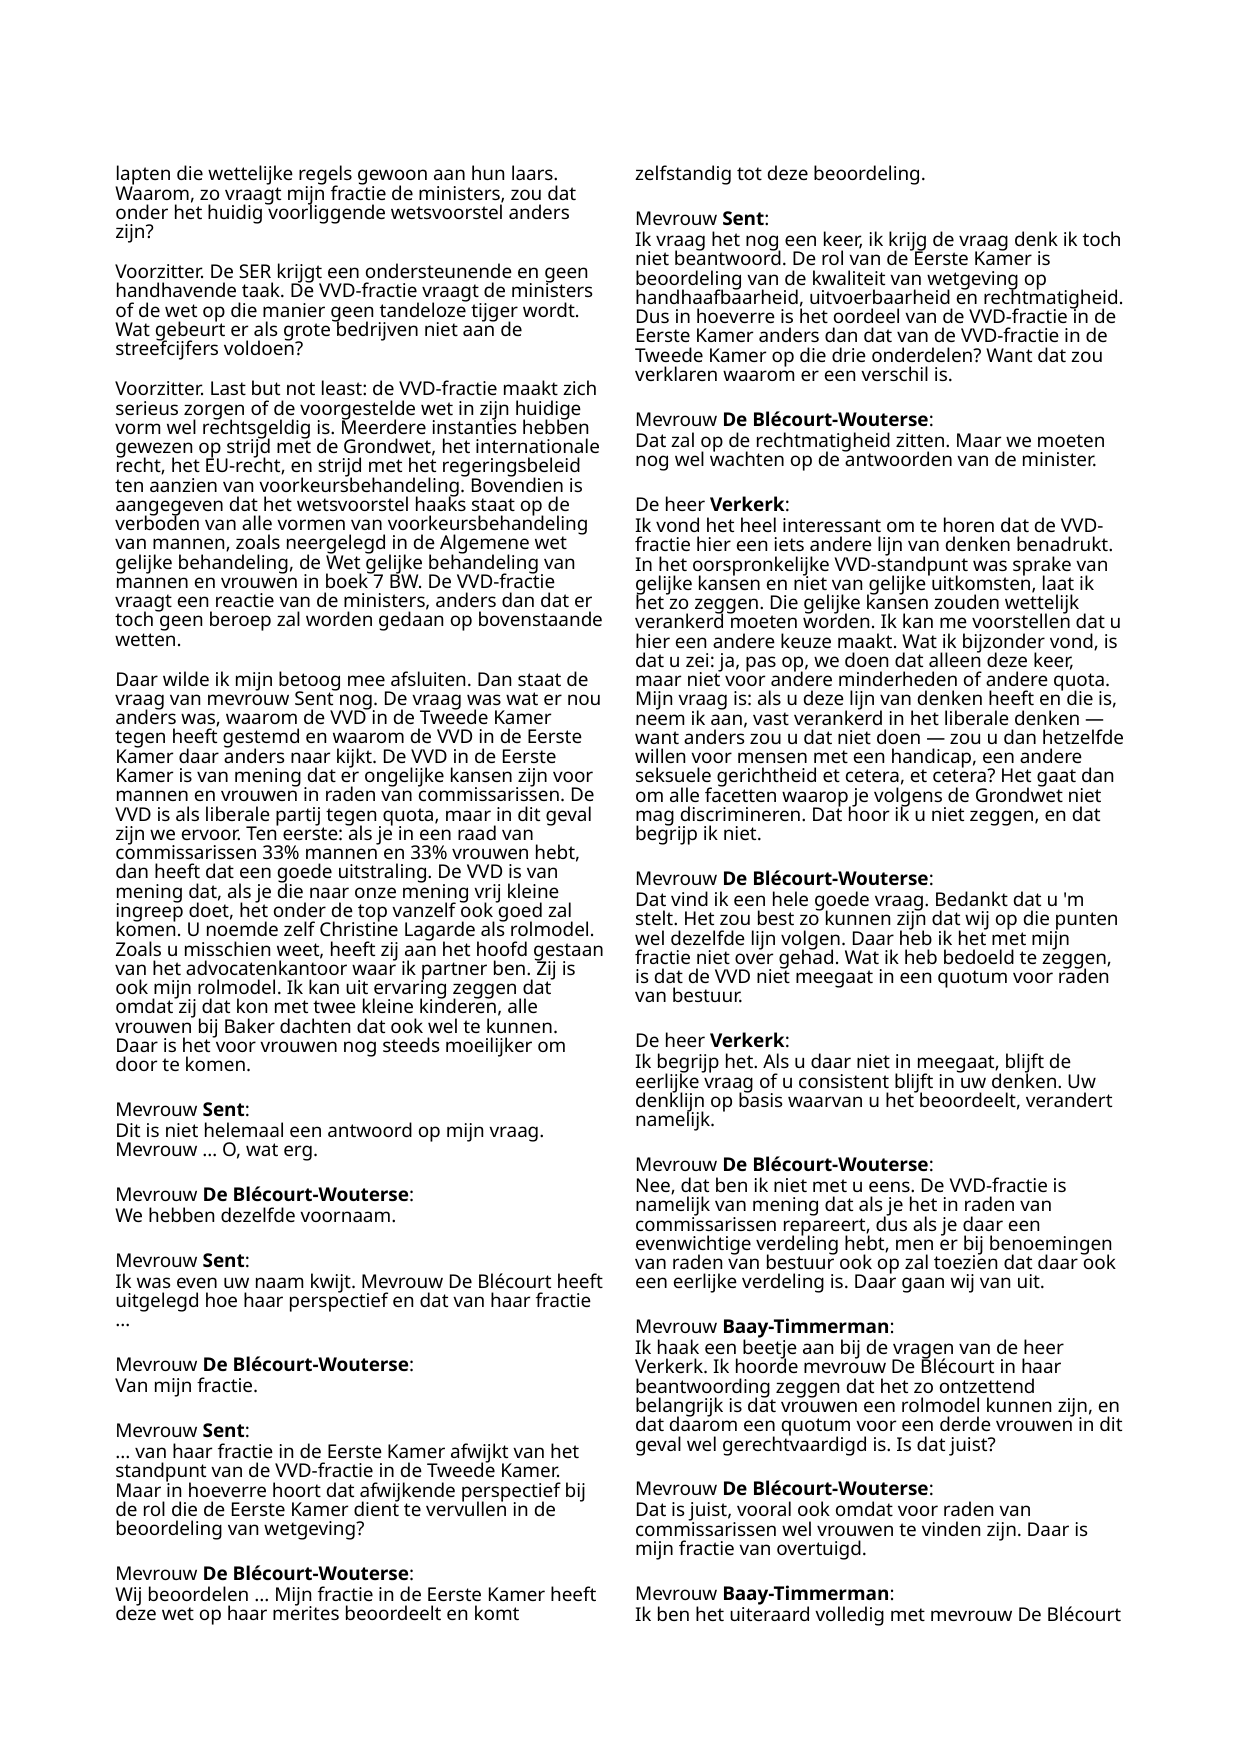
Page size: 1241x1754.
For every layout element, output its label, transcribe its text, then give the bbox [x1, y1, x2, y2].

text Ik vond het heel interessant om te horen dat de VVD-fractie hier een iets andere lijn van denken benadrukt. In het oorspronkelijke VVD-standpunt was sprake van gelijke kansen en niet van gelijke uitkomsten, laat ik het zo zeggen. Die gelijke kansen zouden wettelijk verankerd moeten worden. Ik kan me voorstellen dat u hier een andere keuze maakt. Wat ik bijzonder vond, is dat u zei: ja, pas op, we doen dat alleen deze keer, maar niet voor andere minderheden of andere quota. Mijn vraag is: als u deze lijn van denken heeft en die is, neem ik aan, vast verankerd in het liberale denken — want anders zou u dat niet doen — zou u dan hetzelfde willen voor mensen met een handicap, een andere seksuele gerichtheid et cetera, et cetera? Het gaat dan om alle facetten waarop je volgens de Grondwet niet mag discrimineren. Dat hoor ik u niet zeggen, en dat begrijp ik niet. [635, 517, 1125, 844]
text Mevrouw Sent: [635, 205, 1125, 231]
text Mevrouw Sent: [115, 1247, 605, 1273]
text Dit is niet helemaal een antwoord op mijn vraag. Mevrouw … O, wat erg. [115, 1122, 605, 1161]
text Mevrouw De Blécourt-Wouterse: [115, 1181, 605, 1207]
text Daar wilde ik mijn betoog mee afsluiten. Dan staat de vraag van mevrouw Sent nog. De vraag was wat er nou anders was, waarom de VVD in de Tweede Kamer tegen heeft gestemd en waarom de VVD in de Eerste Kamer daar anders naar kijkt. De VVD in de Eerste Kamer is van mening dat er ongelijke kansen zijn voor mannen en vrouwen in raden van commissarissen. De VVD is als liberale partij tegen quota, maar in dit geval zijn we ervoor. Ten eerste: als je in een raad van commissarissen 33% mannen en 33% vrouwen hebt, dan heeft dat een goede uitstraling. De VVD is van mening dat, als je die naar onze mening vrij kleine ingreep doet, het onder de top vanzelf ook goed zal komen. U noemde zelf Christine Lagarde als rolmodel. Zoals u misschien weet, heeft zij aan het hoofd gestaan van het advocatenkantoor waar ik partner ben. Zij is ook mijn rolmodel. Ik kan uit ervaring zeggen dat omdat zij dat kon met twee kleine kinderen, alle vrouwen bij Baker dachten dat ook wel te kunnen. Daar is het voor vrouwen nog steeds moeilijker om door te komen. [115, 671, 605, 1075]
text De heer Verkerk: [635, 1028, 1125, 1053]
text Dat zal op de rechtmatigheid zitten. Maar we moeten nog wel wachten op de antwoorden van de minister. [635, 432, 1125, 470]
text Dat vind ik een hele goede vraag. Bedankt dat u 'm stelt. Het zou best zo kunnen zijn dat wij op die punten wel dezelfde lijn volgen. Daar heb ik het met mijn fractie niet over gehad. Wat ik heb bedoeld te zeggen, is dat de VVD niet meegaat in een quotum voor raden van bestuur. [635, 891, 1125, 1007]
text lapten die wettelijke regels gewoon aan hun laars. Waarom, zo vraagt mijn fractie de ministers, zou dat onder het huidig voorliggende wetsvoorstel anders zijn? [115, 165, 605, 242]
text Wij beoordelen ... Mijn fractie in de Eerste Kamer heeft deze wet op haar merites beoordeelt en komt [115, 1586, 605, 1624]
text Nee, dat ben ik niet met u eens. De VVD-fractie is namelijk van mening dat als je het in raden van commissarissen repareert, dus als je daar een evenwichtige verdeling hebt, men er bij benoemingen van raden van bestuur ook op zal toezien dat daar ook een eerlijke verdeling is. Daar gaan wij van uit. [635, 1177, 1125, 1293]
text Mevrouw Sent: [115, 1417, 605, 1443]
text Van mijn fractie. [115, 1377, 605, 1397]
text Mevrouw De Blécourt-Wouterse: [115, 1560, 605, 1586]
text Ik vraag het nog een keer, ik krijg de vraag denk ik toch niet beantwoord. De rol van de Eerste Kamer is beoordeling van de kwaliteit van wetgeving op handhaafbaarheid, uitvoerbaarheid en rechtmatigheid. Dus in hoeverre is het oordeel van de VVD-fractie in de Eerste Kamer anders dan dat van de VVD-fractie in de Tweede Kamer op die drie onderdelen? Want dat zou verklaren waarom er een verschil is. [635, 231, 1125, 385]
text We hebben dezelfde voornaam. [115, 1207, 605, 1226]
text Ik ben het uiteraard volledig met mevrouw De Blécourt [635, 1606, 1125, 1625]
text Mevrouw Baay-Timmerman: [635, 1580, 1125, 1606]
text Ik haak een beetje aan bij de vragen van de heer Verkerk. Ik hoorde mevrouw De Blécourt in haar beantwoording zeggen dat het zo ontzettend belangrijk is dat vrouwen een rolmodel kunnen zijn, en dat daarom een quotum voor een derde vrouwen in dit geval wel gerechtvaardigd is. Is dat juist? [635, 1339, 1125, 1455]
text Mevrouw Baay-Timmerman: [635, 1313, 1125, 1339]
text Ik begrijp het. Als u daar niet in meegaat, blijft de eerlijke vraag of u consistent blijft in uw denken. Uw denklijn op basis waarvan u het beoordeelt, verandert namelijk. [635, 1053, 1125, 1130]
text Ik was even uw naam kwijt. Mevrouw De Blécourt heeft uitgelegd hoe haar perspectief en dat van haar fractie … [115, 1273, 605, 1331]
text zelfstandig tot deze beoordeling. [635, 165, 1125, 184]
text Mevrouw De Blécourt-Wouterse: [635, 1151, 1125, 1177]
text Dat is juist, vooral ook omdat voor raden van commissarissen wel vrouwen te vinden zijn. Daar is mijn fractie van overtuigd. [635, 1501, 1125, 1559]
text Mevrouw De Blécourt-Wouterse: [635, 406, 1125, 432]
text Mevrouw Sent: [115, 1096, 605, 1122]
text Mevrouw De Blécourt-Wouterse: [115, 1352, 605, 1377]
text Mevrouw De Blécourt-Wouterse: [635, 1476, 1125, 1501]
text Voorzitter. Last but not least: de VVD-fractie maakt zich serieus zorgen of de voorgestelde wet in zijn huidige vorm wel rechtsgeldig is. Meerdere instanties hebben gewezen op strijd met de Grondwet, het internationale recht, het EU-recht, en strijd met het regeringsbeleid ten aanzien van voorkeursbehandeling. Bovendien is aangegeven dat het wetsvoorstel haaks staat op de verboden van alle vormen van voorkeursbehandeling van mannen, zoals neergelegd in de Algemene wet gelijke behandeling, de Wet gelijke behandeling van mannen en vrouwen in boek 7 BW. De VVD-fractie vraagt een reactie van de ministers, anders dan dat er toch geen beroep zal worden gedaan op bovenstaande wetten. [115, 380, 605, 650]
text Voorzitter. De SER krijgt een ondersteunende en geen handhavende taak. De VVD-fractie vraagt de ministers of de wet op die manier geen tandeloze tijger wordt. Wat gebeurt er als grote bedrijven niet aan de streefcijfers voldoen? [115, 263, 605, 359]
text ... van haar fractie in de Eerste Kamer afwijkt van het standpunt van de VVD-fractie in de Tweede Kamer. Maar in hoeverre hoort dat afwijkende perspectief bij de rol die de Eerste Kamer dient te vervullen in de beoordeling van wetgeving? [115, 1443, 605, 1539]
text Mevrouw De Blécourt-Wouterse: [635, 865, 1125, 891]
text De heer Verkerk: [635, 491, 1125, 517]
